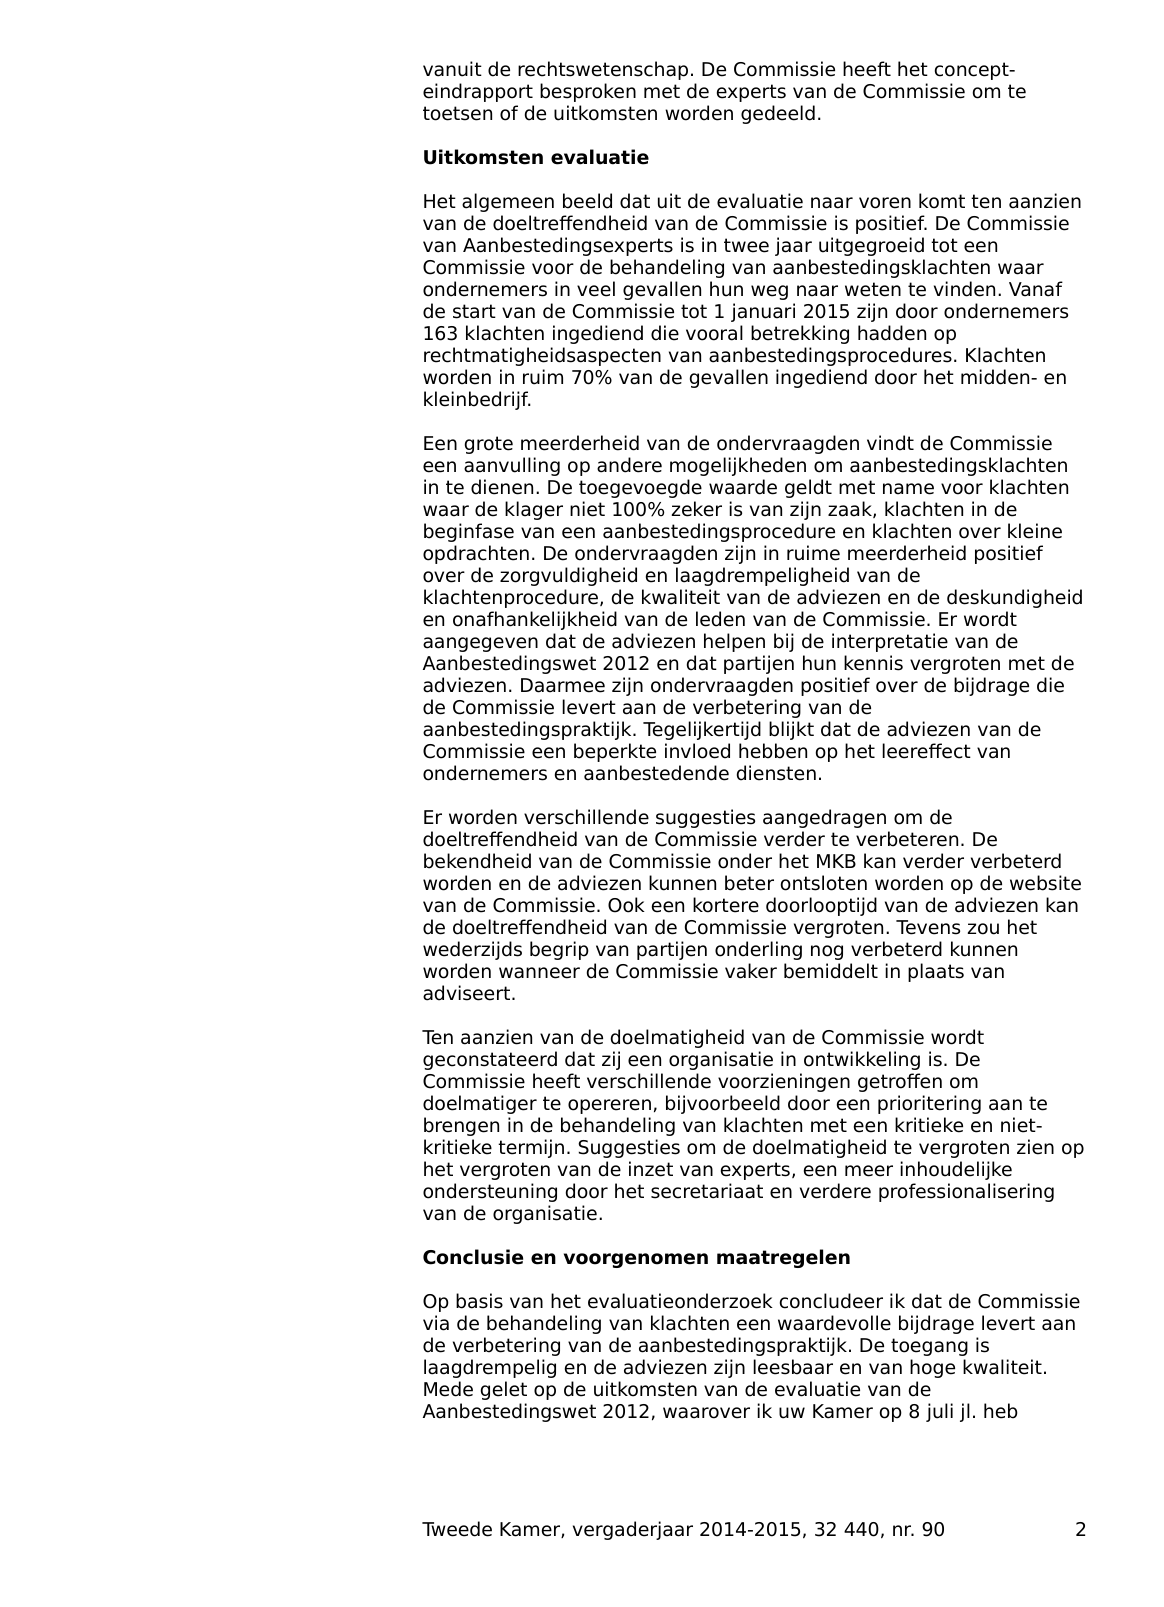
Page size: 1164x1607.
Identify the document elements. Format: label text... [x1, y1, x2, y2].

subtitle Conclusie en voorgenomen maatregelen [422, 1247, 1087, 1269]
text Op basis van het evaluatieonderzoek concludeer ik dat de Commissie via de behandeling van klachten een waardevolle bijdrage levert aan de verbetering van de aanbestedingspraktijk. De toegang is laagdrempelig en de adviezen zijn leesbaar en van hoge kwaliteit. Mede gelet op de uitkomsten van de evaluatie van de Aanbestedingswet 2012, waarover ik uw Kamer op 8 juli jl. heb [422, 1291, 1087, 1423]
text Ten aanzien van de doelmatigheid van de Commissie wordt geconstateerd dat zij een organisatie in ontwikkeling is. De Commissie heeft verschillende voorzieningen getroffen om doelmatiger te opereren, bijvoorbeeld door een prioritering aan te brengen in de behandeling van klachten met een kritieke en niet-kritieke termijn. Suggesties om de doelmatigheid te vergroten zien op het vergroten van de inzet van experts, een meer inhoudelijke ondersteuning door het secretariaat en verdere professionalisering van de organisatie. [422, 1027, 1087, 1225]
text Er worden verschillende suggesties aangedragen om de doeltreffendheid van de Commissie verder te verbeteren. De bekendheid van de Commissie onder het MKB kan verder verbeterd worden en de adviezen kunnen beter ontsloten worden op de website van de Commissie. Ook een kortere doorlooptijd van de adviezen kan de doeltreffendheid van de Commissie vergroten. Tevens zou het wederzijds begrip van partijen onderling nog verbeterd kunnen worden wanneer de Commissie vaker bemiddelt in plaats van adviseert. [422, 807, 1087, 1005]
text Een grote meerderheid van de ondervraagden vindt de Commissie een aanvulling op andere mogelijkheden om aanbestedingsklachten in te dienen. De toegevoegde waarde geldt met name voor klachten waar de klager niet 100% zeker is van zijn zaak, klachten in de beginfase van een aanbestedingsprocedure en klachten over kleine opdrachten. De ondervraagden zijn in ruime meerderheid positief over de zorgvuldigheid en laagdrempeligheid van de klachtenprocedure, de kwaliteit van de adviezen en de deskundigheid en onafhankelijkheid van de leden van de Commissie. Er wordt aangegeven dat de adviezen helpen bij de interpretatie van de Aanbestedingswet 2012 en dat partijen hun kennis vergroten met de adviezen. Daarmee zijn ondervraagden positief over de bijdrage die de Commissie levert aan de verbetering van de aanbestedingspraktijk. Tegelijkertijd blijkt dat de adviezen van de Commissie een beperkte invloed hebben op het leereffect van ondernemers en aanbestedende diensten. [422, 433, 1087, 785]
text vanuit de rechtswetenschap. De Commissie heeft het concept-eindrapport besproken met de experts van de Commissie om te toetsen of de uitkomsten worden gedeeld. [422, 59, 1087, 125]
text Het algemeen beeld dat uit de evaluatie naar voren komt ten aanzien van de doeltreffendheid van de Commissie is positief. De Commissie van Aanbestedingsexperts is in twee jaar uitgegroeid tot een Commissie voor de behandeling van aanbestedingsklachten waar ondernemers in veel gevallen hun weg naar weten te vinden. Vanaf de start van de Commissie tot 1 januari 2015 zijn door ondernemers 163 klachten ingediend die vooral betrekking hadden op rechtmatigheidsaspecten van aanbestedingsprocedures. Klachten worden in ruim 70% van de gevallen ingediend door het midden- en kleinbedrijf. [422, 191, 1087, 411]
subtitle Uitkomsten evaluatie [422, 147, 1087, 169]
